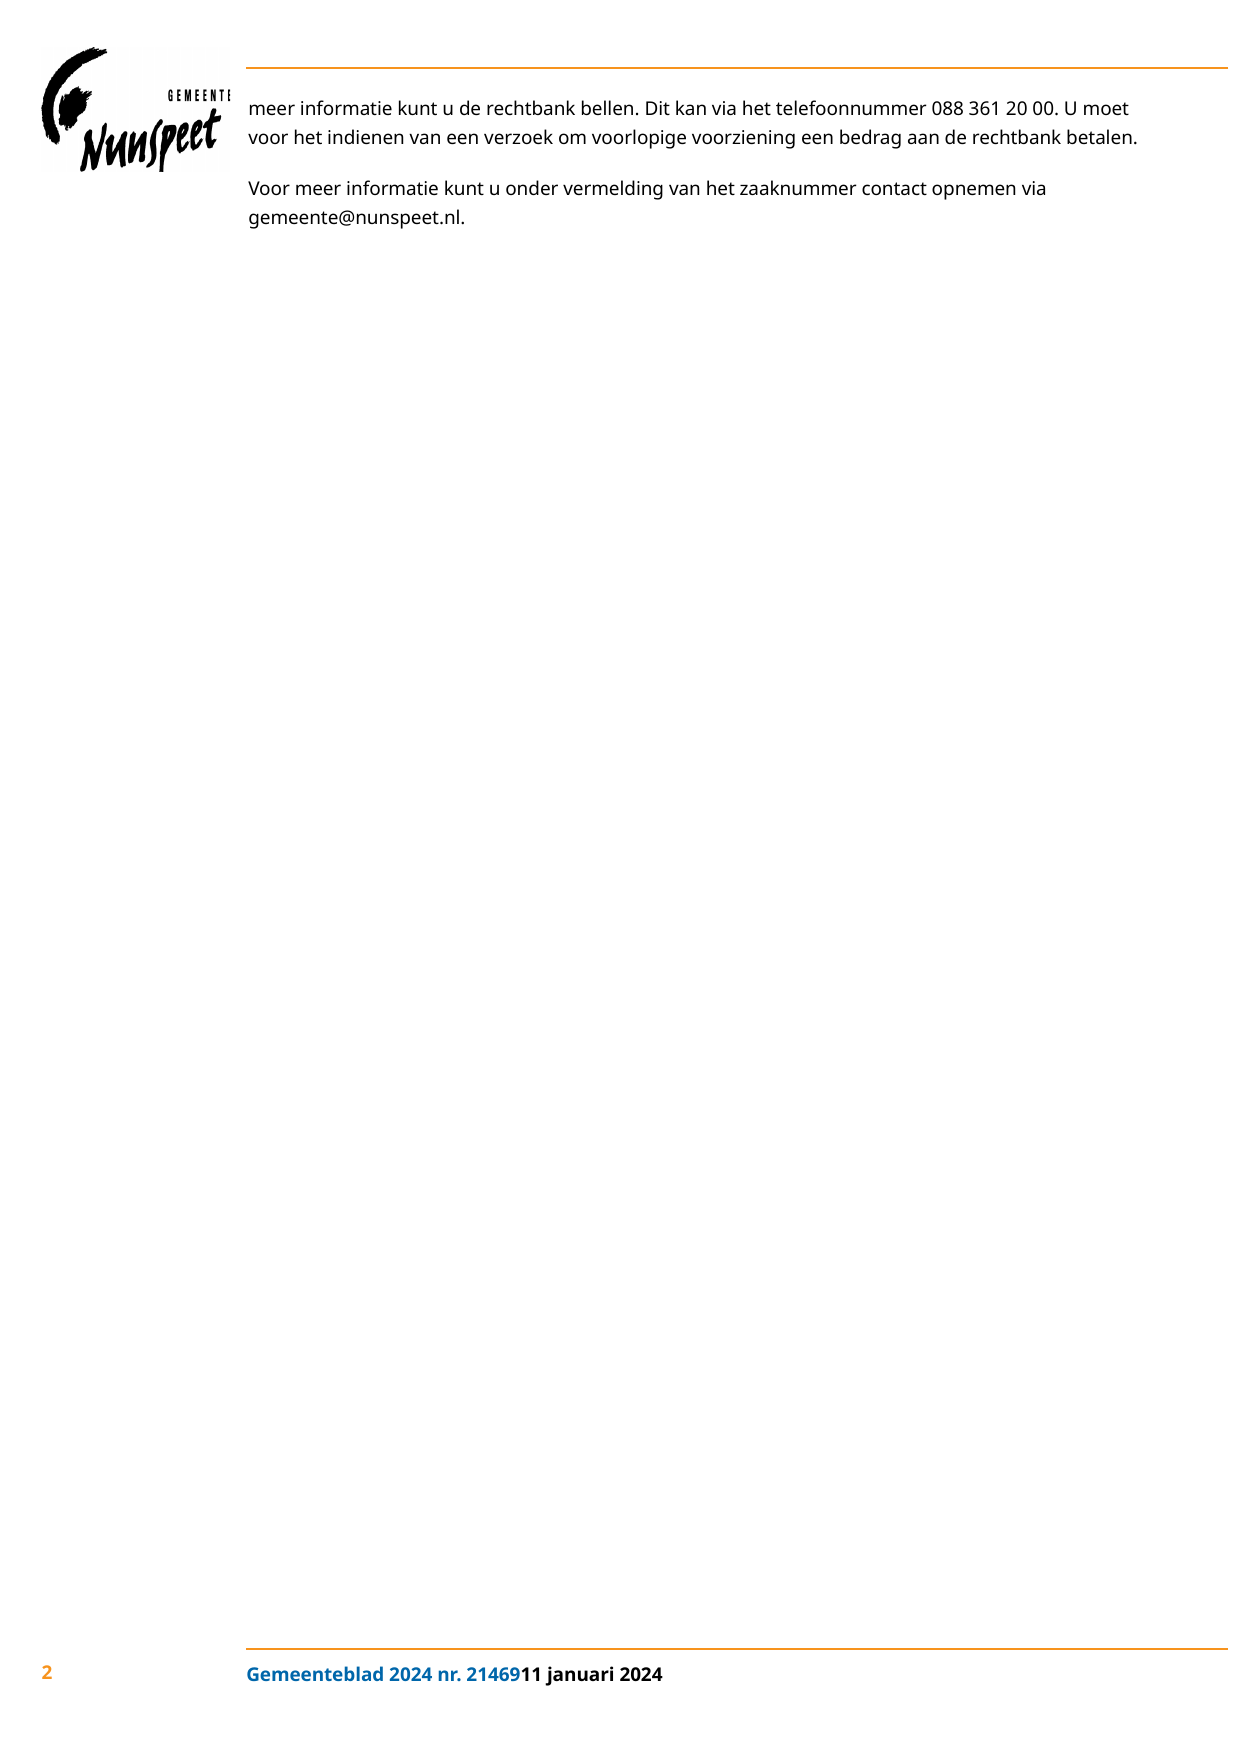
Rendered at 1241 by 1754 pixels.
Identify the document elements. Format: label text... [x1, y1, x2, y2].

text Voor meer informatie kunt u onder vermelding van het zaaknummer contact opnemen via gemeente@nunspeet.nl. [248, 175, 1152, 230]
picture [41, 47, 231, 172]
text meer informatie kunt u de rechtbank bellen. Dit kan via het telefoonnummer 088 361 20 00. U moet voor het indienen van een verzoek om voorlopige voorziening een bedrag aan de rechtbank betalen. [248, 95, 1152, 150]
